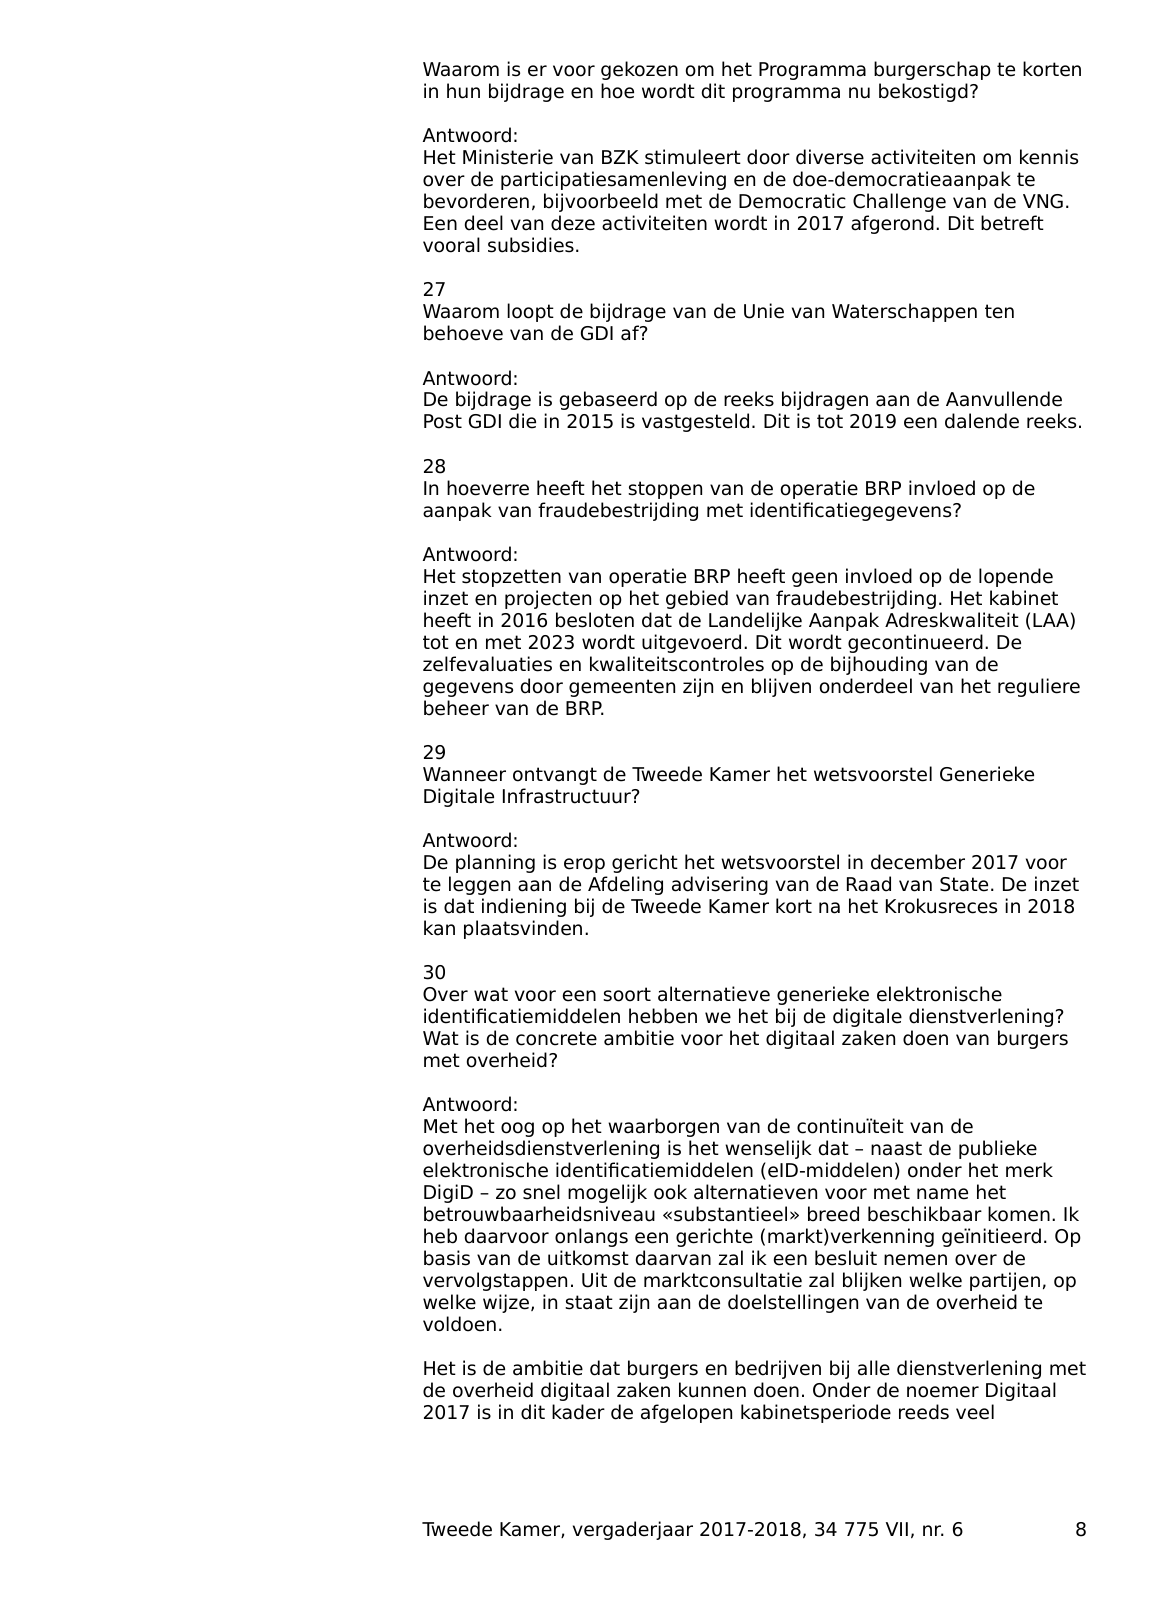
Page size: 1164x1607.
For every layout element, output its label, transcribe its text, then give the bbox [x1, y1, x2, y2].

text Het Ministerie van BZK stimuleert door diverse activiteiten om kennis over de participatiesamenleving en de doe-democratieaanpak te bevorderen, bijvoorbeeld met de Democratic Challenge van de VNG. Een deel van deze activiteiten wordt in 2017 afgerond. Dit betreft vooral subsidies. [422, 147, 1087, 257]
text Antwoord: [422, 1094, 1087, 1116]
text 30 [422, 962, 1087, 984]
text Antwoord: [422, 125, 1087, 147]
text Waarom is er voor gekozen om het Programma burgerschap te korten in hun bijdrage en hoe wordt dit programma nu bekostigd? [422, 59, 1087, 103]
text Met het oog op het waarborgen van de continuïteit van de overheidsdienstverlening is het wenselijk dat – naast de publieke elektronische identificatiemiddelen (eID-middelen) onder het merk DigiD – zo snel mogelijk ook alternatieven voor met name het betrouwbaarheidsniveau «substantieel» breed beschikbaar komen. Ik heb daarvoor onlangs een gerichte (markt)verkenning geïnitieerd. Op basis van de uitkomst daarvan zal ik een besluit nemen over de vervolgstappen. Uit de marktconsultatie zal blijken welke partijen, op welke wijze, in staat zijn aan de doelstellingen van de overheid te voldoen. [422, 1116, 1087, 1336]
text Waarom loopt de bijdrage van de Unie van Waterschappen ten behoeve van de GDI af? [422, 301, 1087, 345]
text 27 [422, 279, 1087, 301]
text Antwoord: [422, 544, 1087, 566]
text In hoeverre heeft het stoppen van de operatie BRP invloed op de aanpak van fraudebestrijding met identificatiegegevens? [422, 477, 1087, 521]
text Wanneer ontvangt de Tweede Kamer het wetsvoorstel Generieke Digitale Infrastructuur? [422, 764, 1087, 808]
text Het stopzetten van operatie BRP heeft geen invloed op de lopende inzet en projecten op het gebied van fraudebestrijding. Het kabinet heeft in 2016 besloten dat de Landelijke Aanpak Adreskwaliteit (LAA) tot en met 2023 wordt uitgevoerd. Dit wordt gecontinueerd. De zelfevaluaties en kwaliteitscontroles op de bijhouding van de gegevens door gemeenten zijn en blijven onderdeel van het reguliere beheer van de BRP. [422, 566, 1087, 719]
text 29 [422, 742, 1087, 764]
text 28 [422, 456, 1087, 477]
text Over wat voor een soort alternatieve generieke elektronische identificatiemiddelen hebben we het bij de digitale dienstverlening? Wat is de concrete ambitie voor het digitaal zaken doen van burgers met overheid? [422, 984, 1087, 1072]
text De bijdrage is gebaseerd op de reeks bijdragen aan de Aanvullende Post GDI die in 2015 is vastgesteld. Dit is tot 2019 een dalende reeks. [422, 389, 1087, 433]
text Antwoord: [422, 830, 1087, 852]
text De planning is erop gericht het wetsvoorstel in december 2017 voor te leggen aan de Afdeling advisering van de Raad van State. De inzet is dat indiening bij de Tweede Kamer kort na het Krokusreces in 2018 kan plaatsvinden. [422, 852, 1087, 940]
text Antwoord: [422, 367, 1087, 389]
text Het is de ambitie dat burgers en bedrijven bij alle dienstverlening met de overheid digitaal zaken kunnen doen. Onder de noemer Digitaal 2017 is in dit kader de afgelopen kabinetsperiode reeds veel [422, 1358, 1087, 1424]
